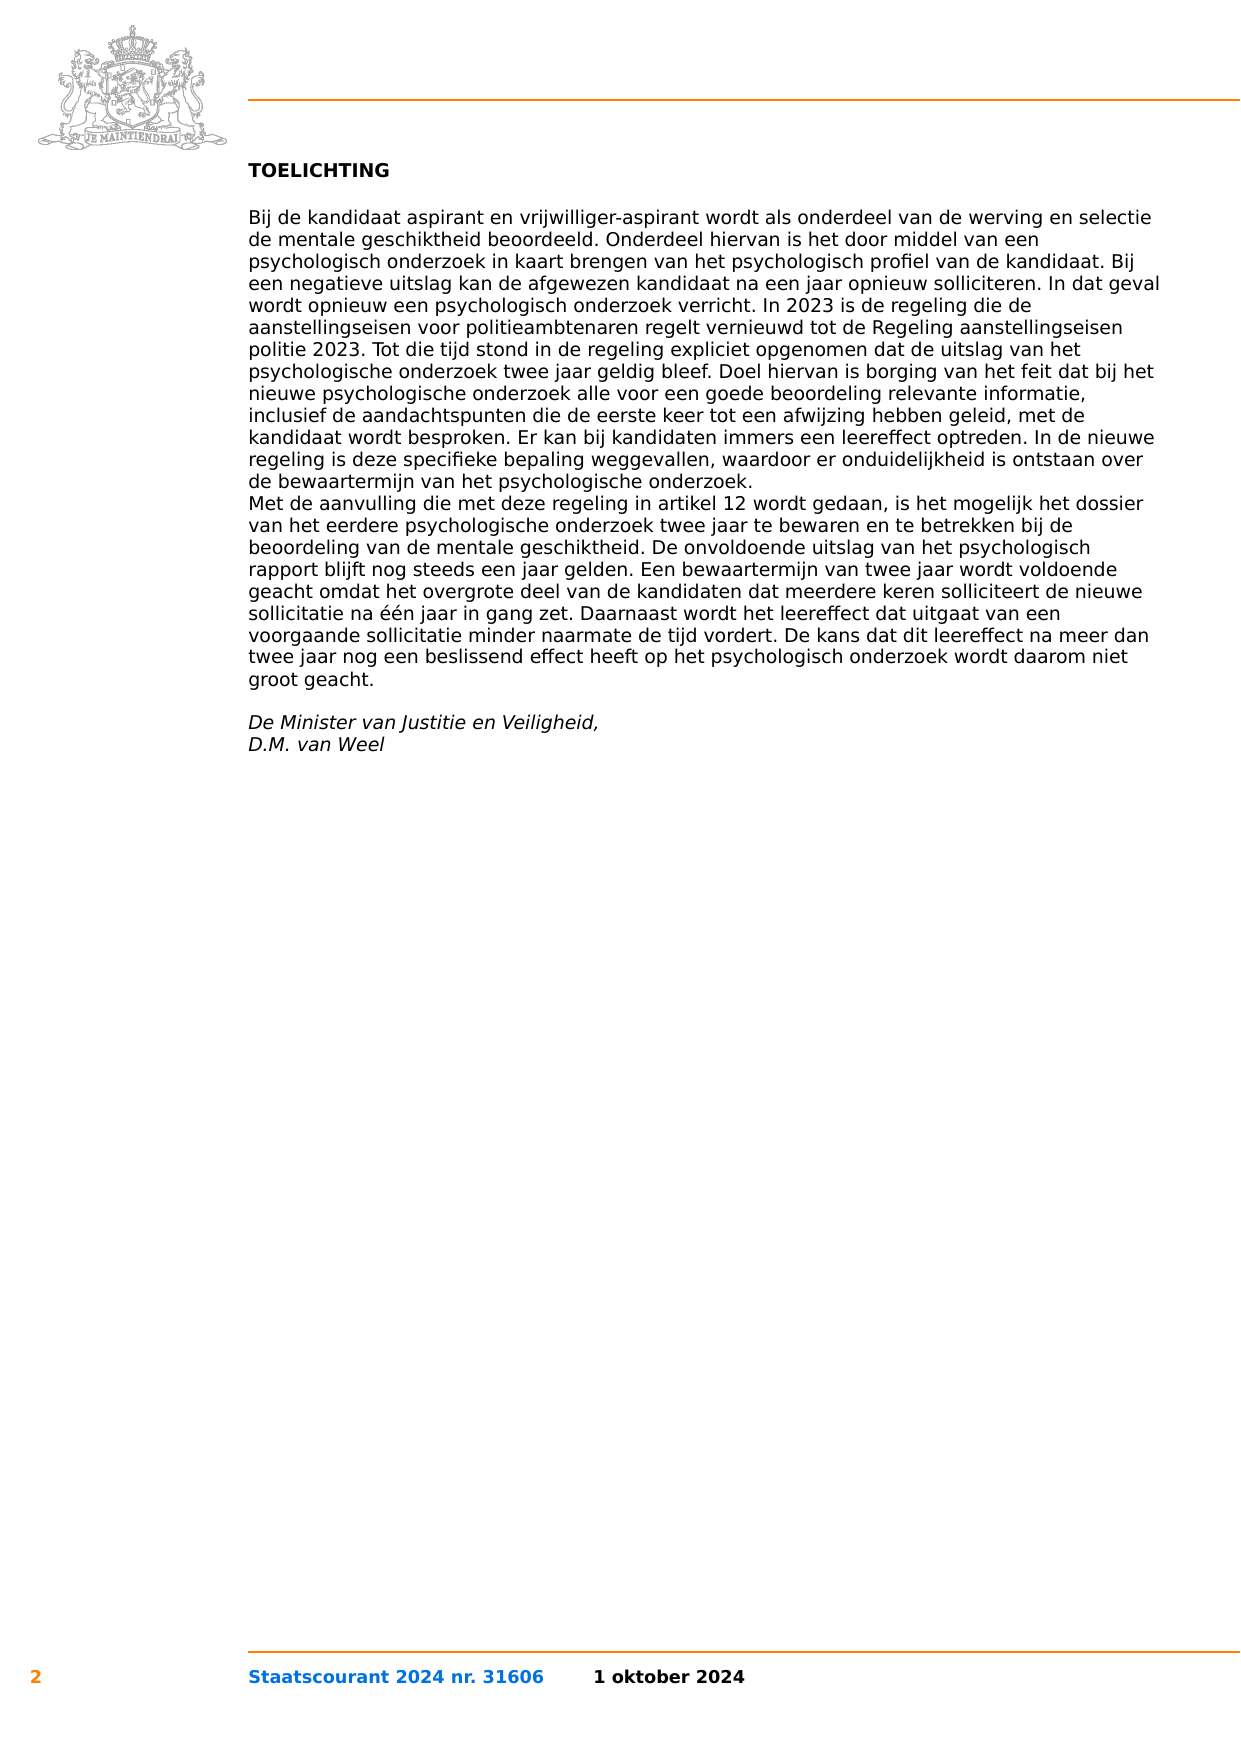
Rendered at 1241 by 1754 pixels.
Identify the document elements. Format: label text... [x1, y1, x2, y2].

text Met de aanvulling die met deze regeling in artikel 12 wordt gedaan, is het mogelijk het dossier van het eerdere psychologische onderzoek twee jaar te bewaren en te betrekken bij de beoordeling van de mentale geschiktheid. De onvoldoende uitslag van het psychologisch rapport blijft nog steeds een jaar gelden. Een bewaartermijn van twee jaar wordt voldoende geacht omdat het overgrote deel van de kandidaten dat meerdere keren solliciteert de nieuwe sollicitatie na één jaar in gang zet. Daarnaast wordt het leereffect dat uitgaat van een voorgaande sollicitatie minder naarmate de tijd vordert. De kans dat dit leereffect na meer dan twee jaar nog een beslissend effect heeft op het psychologisch onderzoek wordt daarom niet groot geacht. [248, 493, 1163, 690]
picture [38, 25, 227, 150]
text Bij de kandidaat aspirant en vrijwilliger-aspirant wordt als onderdeel van de werving en selectie de mentale geschiktheid beoordeeld. Onderdeel hiervan is het door middel van een psychologisch onderzoek in kaart brengen van het psychologisch profiel van de kandidaat. Bij een negatieve uitslag kan de afgewezen kandidaat na een jaar opnieuw solliciteren. In dat geval wordt opnieuw een psychologisch onderzoek verricht. In 2023 is de regeling die de aanstellingseisen voor politieambtenaren regelt vernieuwd tot de Regeling aanstellingseisen politie 2023. Tot die tijd stond in de regeling expliciet opgenomen dat de uitslag van het psychologische onderzoek twee jaar geldig bleef. Doel hiervan is borging van het feit dat bij het nieuwe psychologische onderzoek alle voor een goede beoordeling relevante informatie, inclusief de aandachtspunten die de eerste keer tot een afwijzing hebben geleid, met de kandidaat wordt besproken. Er kan bij kandidaten immers een leereffect optreden. In de nieuwe regeling is deze specifieke bepaling weggevallen, waardoor er onduidelijkheid is ontstaan over de bewaartermijn van het psychologische onderzoek. [248, 207, 1163, 493]
text De Minister van Justitie en Veiligheid, D.M. van Weel [248, 712, 1163, 756]
subtitle TOELICHTING [248, 160, 1163, 182]
